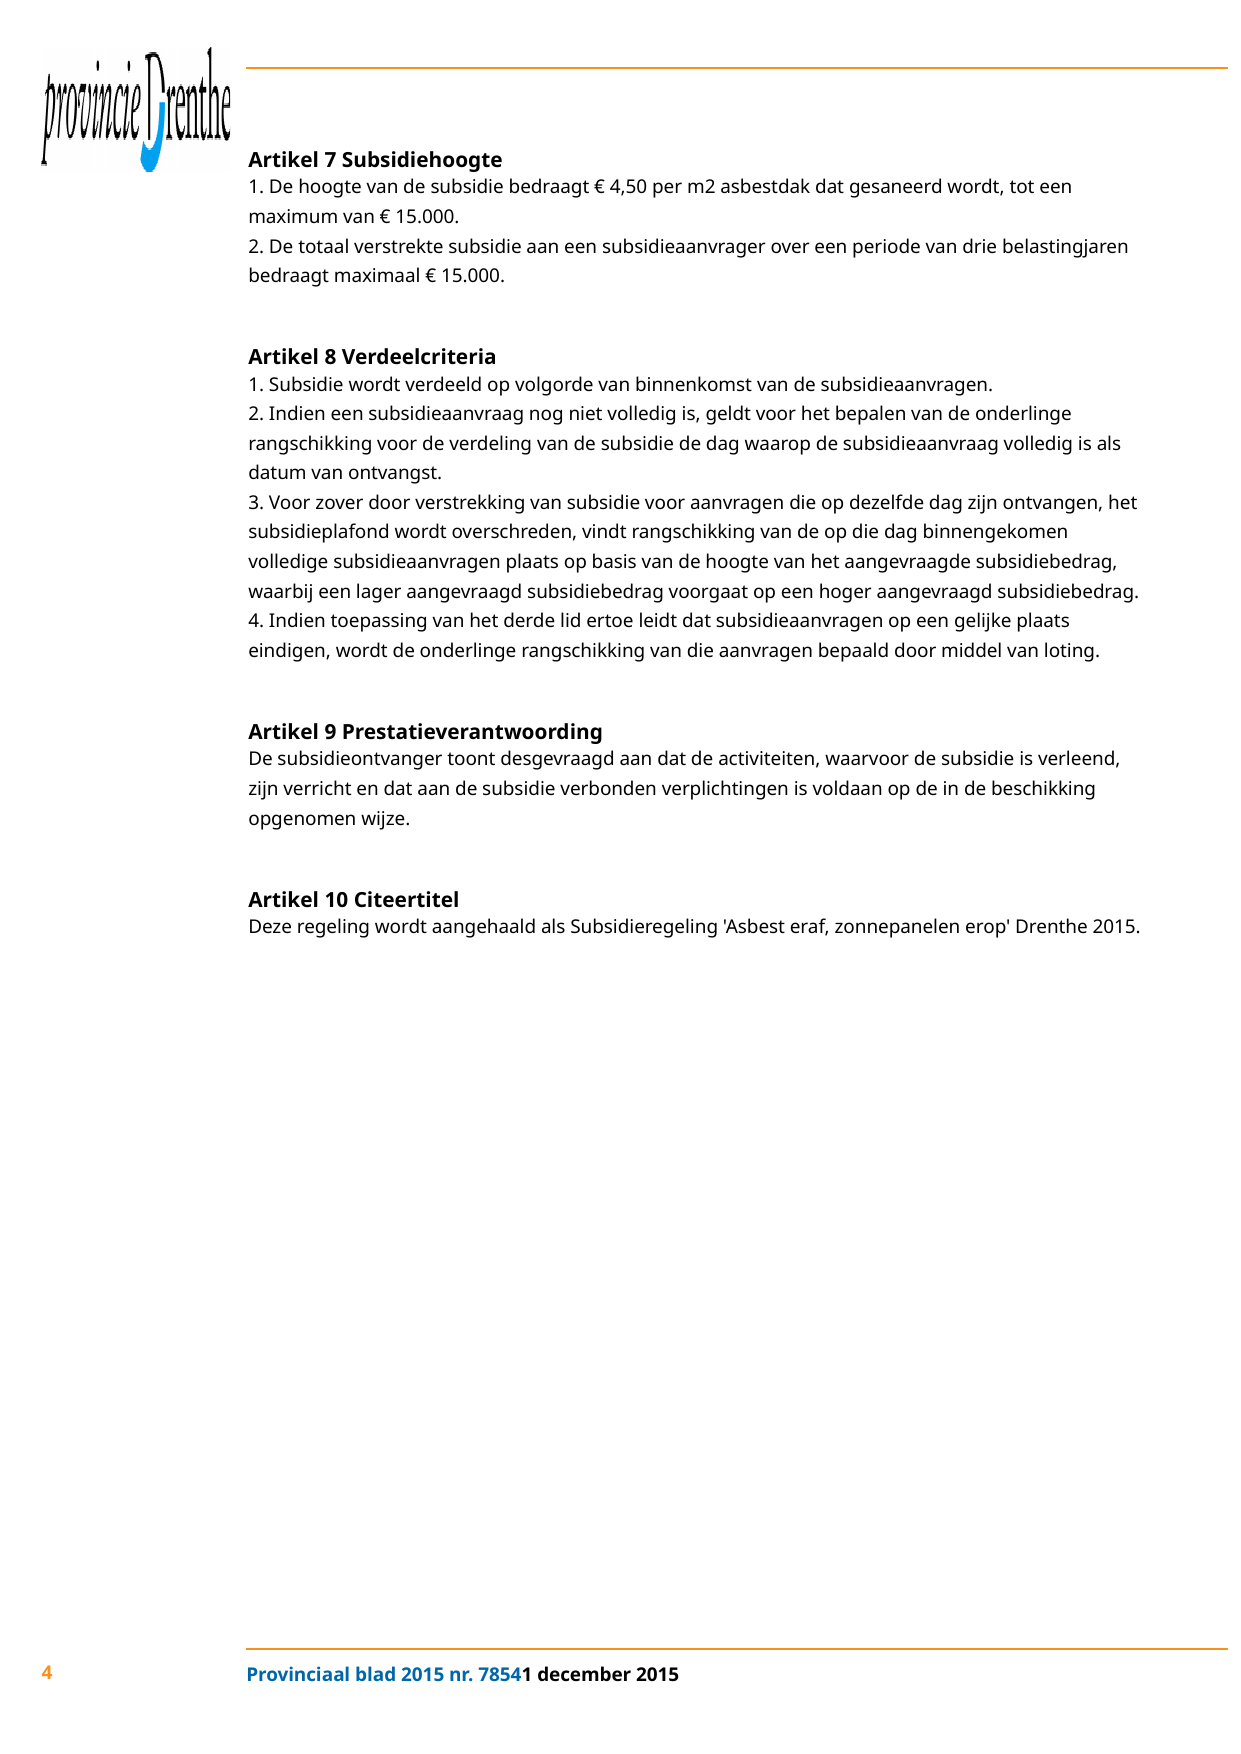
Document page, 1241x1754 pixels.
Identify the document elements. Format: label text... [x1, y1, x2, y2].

text 1. Subsidie wordt verdeeld op volgorde van binnenkomst van de subsidieaanvragen. [248, 371, 1152, 397]
text Deze regeling wordt aangehaald als Subsidieregeling 'Asbest eraf, zonnepanelen erop' Drenthe 2015. [248, 913, 1152, 939]
text 1. De hoogte van de subsidie bedraagt € 4,50 per m2 asbestdak dat gesaneerd wordt, tot een maximum van € 15.000. [248, 174, 1152, 229]
picture [41, 47, 231, 172]
text Artikel 9 Prestatieverantwoording [248, 717, 1152, 746]
text 2. Indien een subsidieaanvraag nog niet volledig is, geldt voor het bepalen van de onderlinge rangschikking voor de verdeling van de subsidie de dag waarop de subsidieaanvraag volledig is als datum van ontvangst. [248, 400, 1152, 485]
text 4. Indien toepassing van het derde lid ertoe leidt dat subsidieaanvragen op een gelijke plaats eindigen, wordt de onderlinge rangschikking van die aanvragen bepaald door middel van loting. [248, 607, 1152, 663]
text Artikel 10 Citeertitel [248, 885, 1152, 913]
text 3. Voor zover door verstrekking van subsidie voor aanvragen die op dezelfde dag zijn ontvangen, het subsidieplafond wordt overschreden, vindt rangschikking van de op die dag binnengekomen volledige subsidieaanvragen plaats op basis van de hoogte van het aangevraagde subsidiebedrag, waarbij een lager aangevraagd subsidiebedrag voorgaat op een hoger aangevraagd subsidiebedrag. [248, 489, 1152, 604]
text 2. De totaal verstrekte subsidie aan een subsidieaanvrager over een periode van drie belastingjaren bedraagt maximaal € 15.000. [248, 233, 1152, 288]
text Artikel 7 Subsidiehoogte [248, 145, 1152, 174]
text Artikel 8 Verdeelcriteria [248, 342, 1152, 371]
text De subsidieontvanger toont desgevraagd aan dat de activiteiten, waarvoor de subsidie is verleend, zijn verricht en dat aan de subsidie verbonden verplichtingen is voldaan op de in de beschikking opgenomen wijze. [248, 746, 1152, 830]
